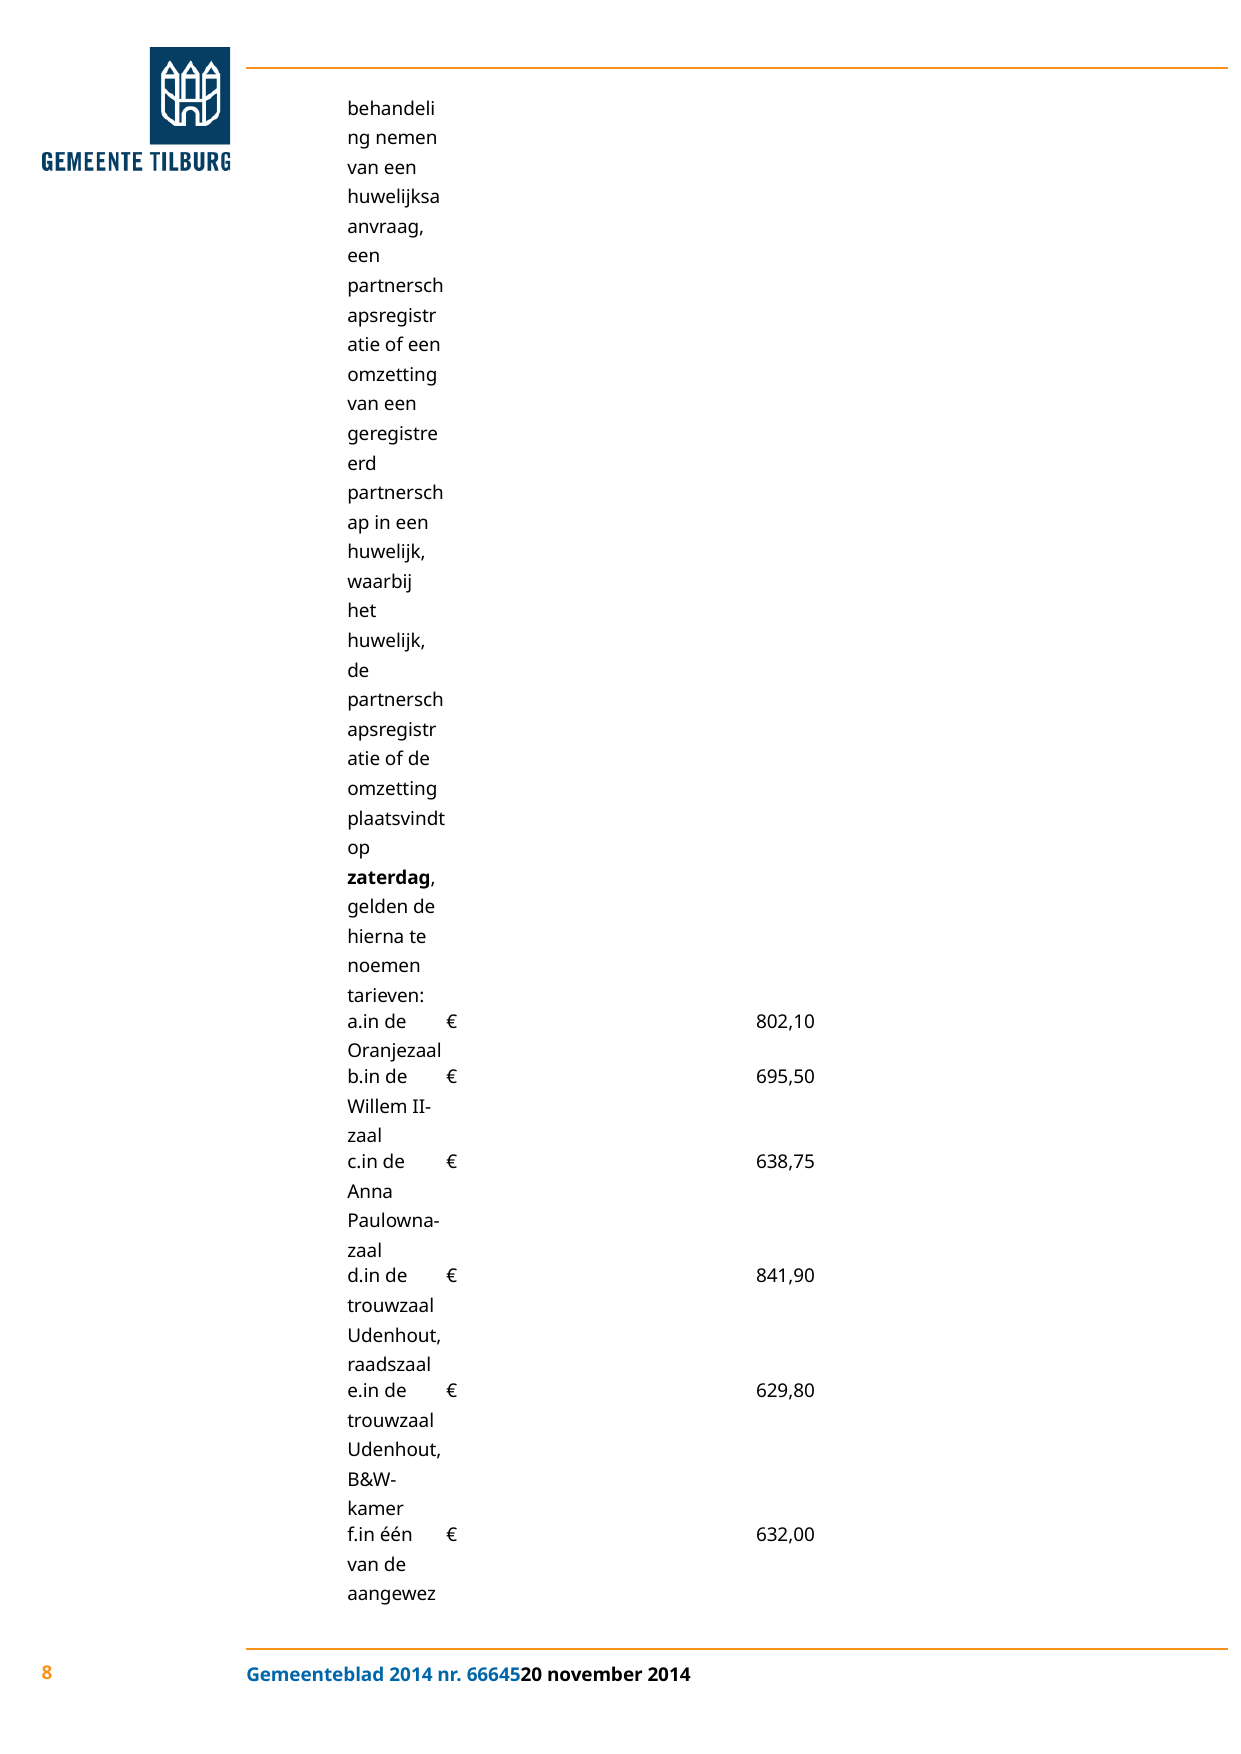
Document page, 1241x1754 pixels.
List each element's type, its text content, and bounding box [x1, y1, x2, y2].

table_cell [446, 95, 756, 1008]
table_cell 695,50 [756, 1063, 855, 1148]
table_cell 841,90 [756, 1263, 855, 1377]
table_cell e.in de trouwzaal Udenhout, B&W-kamer [347, 1377, 446, 1521]
picture [41, 47, 231, 172]
table_cell a.in de Oranjezaal [347, 1008, 446, 1063]
table_cell c.in de Anna Paulowna-zaal [347, 1148, 446, 1263]
table_cell [248, 1521, 347, 1606]
table_cell 629,80 [756, 1377, 855, 1521]
table_cell € [446, 1521, 756, 1606]
table_cell b.in de Willem II-zaal [347, 1063, 446, 1148]
table_cell € [446, 1377, 756, 1521]
table_cell 632,00 [756, 1521, 855, 1606]
table_cell 802,10 [756, 1008, 855, 1063]
table_cell f.in één van de aangewez [347, 1521, 446, 1606]
table_cell [248, 1263, 347, 1377]
table_cell € [446, 1063, 756, 1148]
table_cell € [446, 1008, 756, 1063]
table_cell [248, 1377, 347, 1521]
table_cell [248, 1008, 347, 1063]
table_cell [756, 95, 855, 1008]
table_cell 638,75 [756, 1148, 855, 1263]
table_cell [248, 95, 347, 1008]
table_cell € [446, 1148, 756, 1263]
table_cell behandeling nemen van een huwelijksaanvraag, een partnerschapsregistratie of een omzetting van een geregistreerd partnerschap in een huwelijk, waarbij het huwelijk, de partnerschapsregistratie of de omzetting plaatsvindt op zaterdag, gelden de hierna te noemen tarieven: [347, 95, 446, 1008]
table_cell € [446, 1263, 756, 1377]
table_cell [248, 1063, 347, 1148]
table_cell [248, 1148, 347, 1263]
table_cell d.in de trouwzaal Udenhout, raadszaal [347, 1263, 446, 1377]
